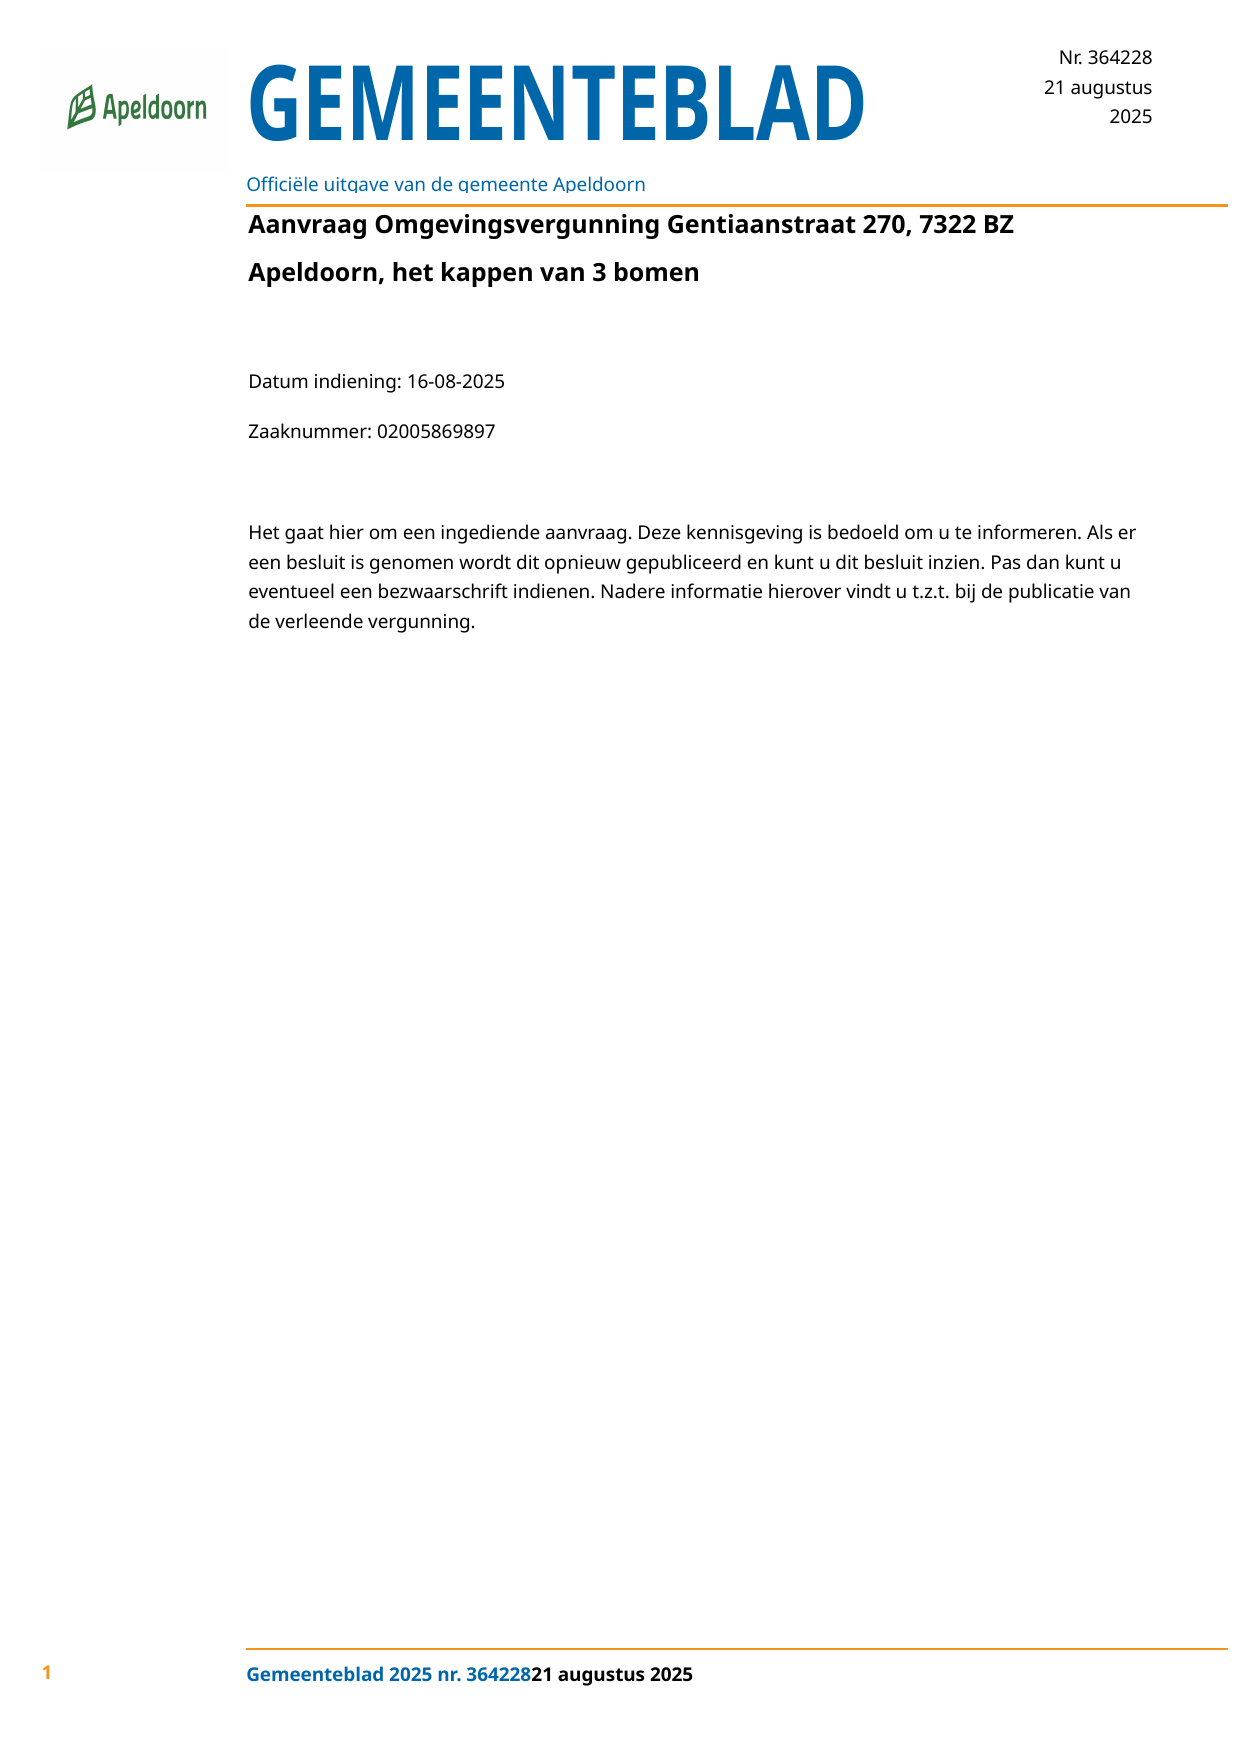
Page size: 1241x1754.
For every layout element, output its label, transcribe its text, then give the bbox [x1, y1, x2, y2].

picture [41, 47, 231, 172]
text Aanvraag Omgevingsvergunning Gentiaanstraat 270, 7322 BZ Apeldoorn, het kappen van 3 bomen [248, 207, 1152, 288]
text Zaaknummer: 02005869897 [248, 419, 1152, 444]
text Het gaat hier om een ingediende aanvraag. Deze kennisgeving is bedoeld om u te informeren. Als er een besluit is genomen wordt dit opnieuw gepubliceerd en kunt u dit besluit inzien. Pas dan kunt u eventueel een bezwaarschrift indienen. Nadere informatie hierover vindt u t.z.t. bij de publicatie van de verleende vergunning. [248, 519, 1152, 634]
text Datum indiening: 16-08-2025 [248, 368, 1152, 394]
